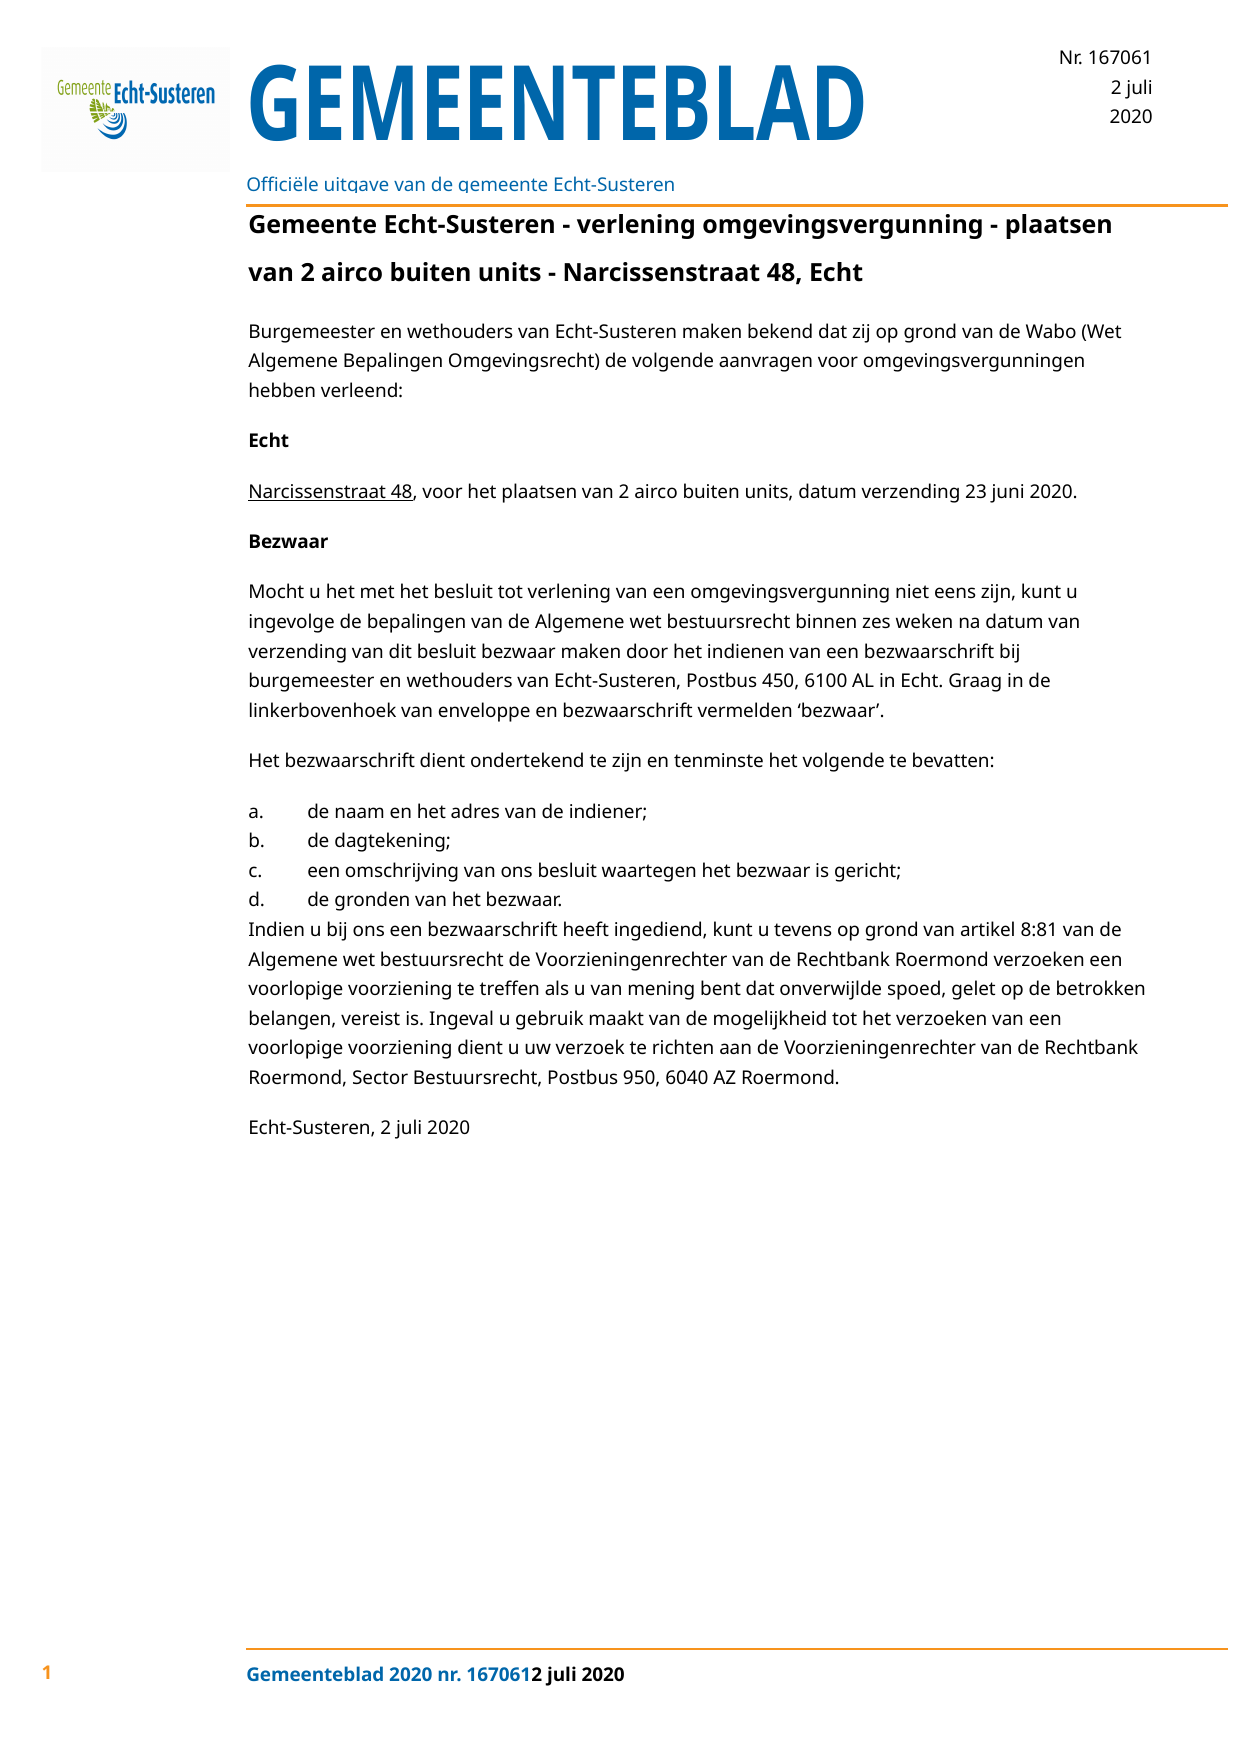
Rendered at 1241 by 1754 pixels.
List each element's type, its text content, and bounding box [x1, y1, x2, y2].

text Bezwaar [248, 528, 1152, 554]
text Echt-Susteren, 2 juli 2020 [248, 1114, 1152, 1140]
text Gemeente Echt-Susteren - verlening omgevingsvergunning - plaatsen van 2 airco buiten units - Narcissenstraat 48, Echt [248, 207, 1152, 288]
list de gronden van het bezwaar. [248, 887, 1152, 912]
text Echt [248, 427, 1152, 453]
text Narcissenstraat 48, voor het plaatsen van 2 airco buiten units, datum verzending 23 juni 2020. [248, 478, 1152, 504]
list een omschrijving van ons besluit waartegen het bezwaar is gericht; [248, 857, 1152, 883]
text Het bezwaarschrift dient ondertekend te zijn en tenminste het volgende te bevatten: [248, 747, 1152, 773]
list de dagtekening; [248, 827, 1152, 853]
picture [41, 47, 231, 172]
text Mocht u het met het besluit tot verlening van een omgevingsvergunning niet eens zijn, kunt u ingevolge de bepalingen van de Algemene wet bestuursrecht binnen zes weken na datum van verzending van dit besluit bezwaar maken door het indienen van een bezwaarschrift bij burgemeester en wethouders van Echt-Susteren, Postbus 450, 6100 AL in Echt. Graag in de linkerbovenhoek van enveloppe en bezwaarschrift vermelden ‘bezwaar’. [248, 579, 1152, 723]
text Burgemeester en wethouders van Echt-Susteren maken bekend dat zij op grond van de Wabo (Wet Algemene Bepalingen Omgevingsrecht) de volgende aanvragen voor omgevingsvergunningen hebben verleend: [248, 318, 1152, 403]
text Indien u bij ons een bezwaarschrift heeft ingediend, kunt u tevens op grond van artikel 8:81 van de Algemene wet bestuursrecht de Voorzieningenrechter van de Rechtbank Roermond verzoeken een voorlopige voorziening te treffen als u van mening bent dat onverwijlde spoed, gelet op de betrokken belangen, vereist is. Ingeval u gebruik maakt van de mogelijkheid tot het verzoeken van een voorlopige voorziening dient u uw verzoek te richten aan de Voorzieningenrechter van de Rechtbank Roermond, Sector Bestuursrecht, Postbus 950, 6040 AZ Roermond. [248, 916, 1152, 1090]
list de naam en het adres van de indiener; [248, 798, 1152, 824]
